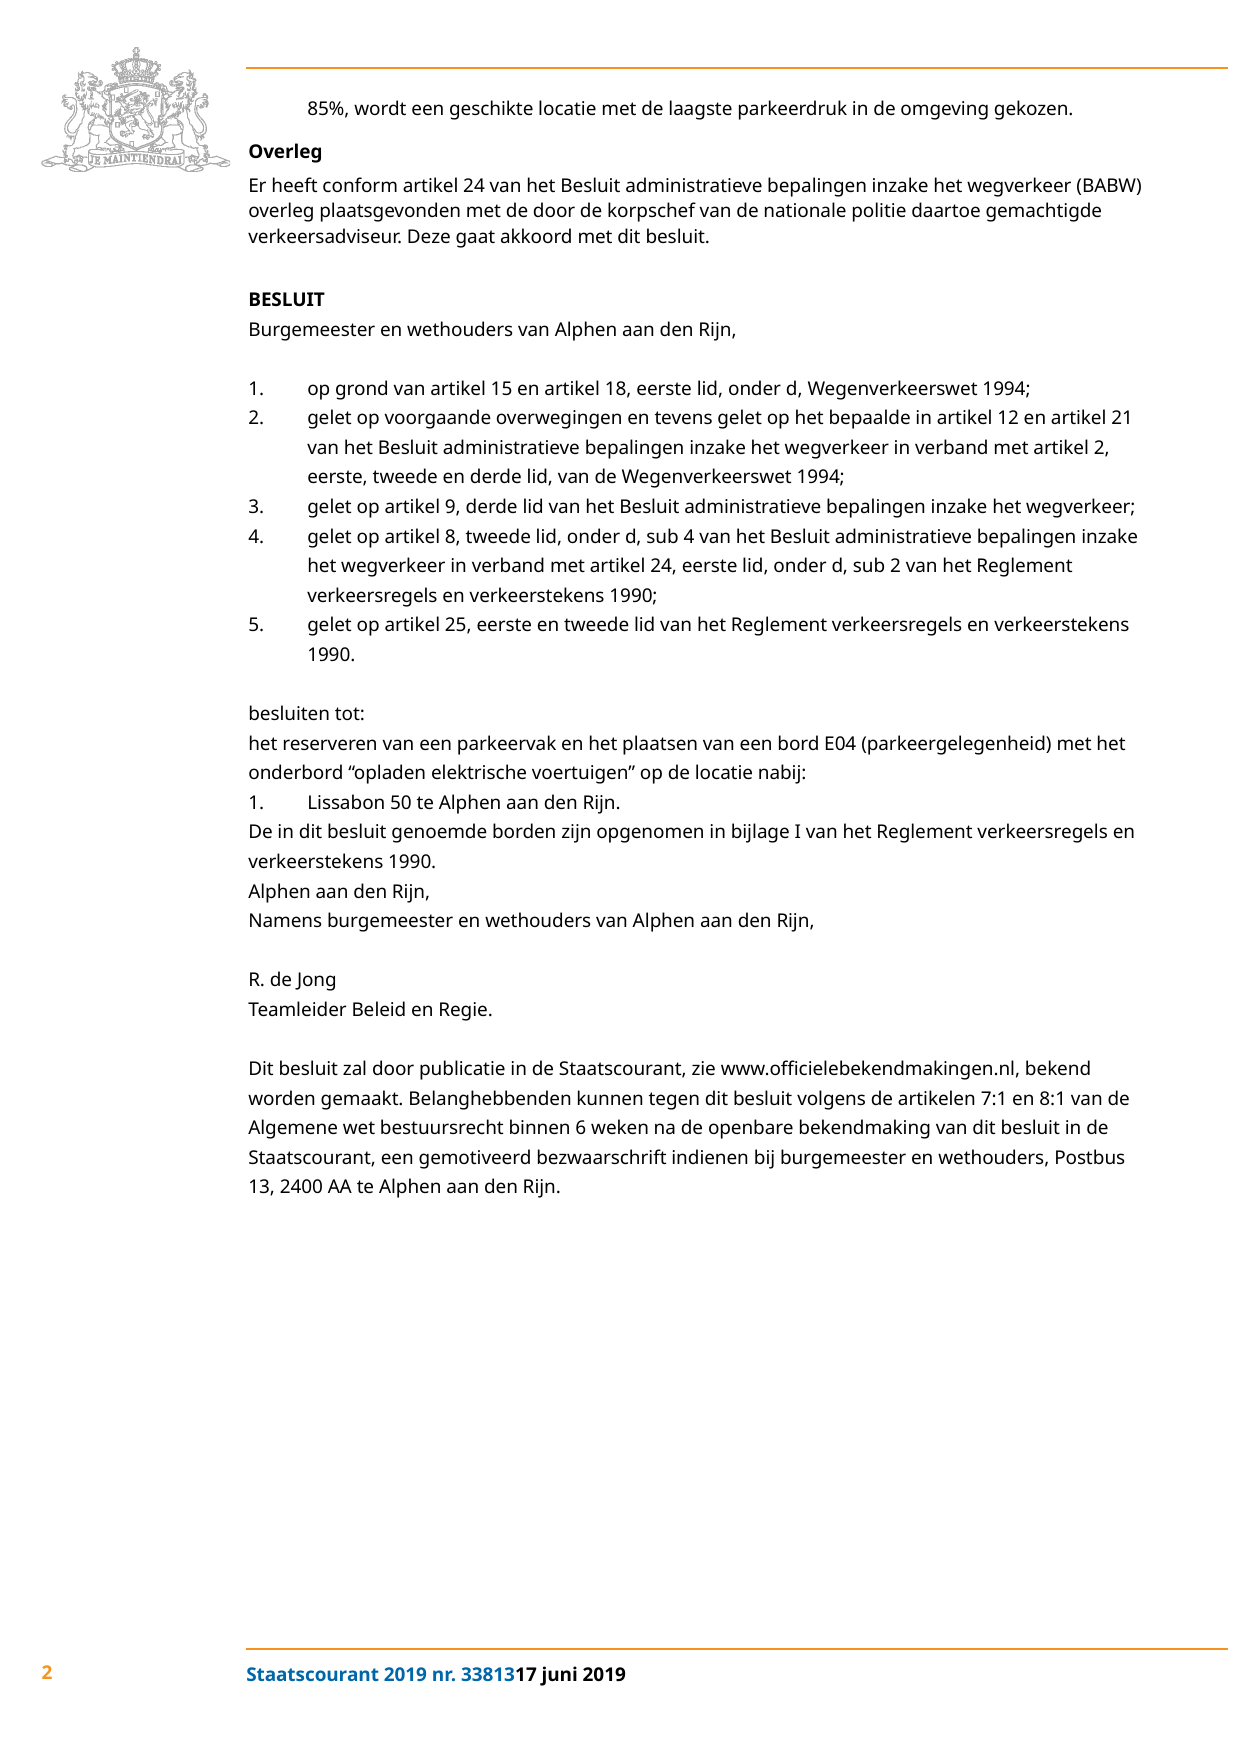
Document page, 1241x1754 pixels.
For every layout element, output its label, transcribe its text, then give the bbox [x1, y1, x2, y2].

list 85%, wordt een geschikte locatie met de laagste parkeerdruk in de omgeving gekozen. [248, 95, 1152, 121]
text De in dit besluit genoemde borden zijn opgenomen in bijlage I van het Reglement verkeersregels en verkeerstekens 1990. [248, 819, 1152, 874]
text besluiten tot: [248, 700, 1152, 726]
picture [41, 47, 231, 172]
list gelet op artikel 25, eerste en tweede lid van het Reglement verkeersregels en verkeerstekens 1990. [248, 612, 1152, 667]
text Teamleider Beleid en Regie. [248, 996, 1152, 1022]
text Er heeft conform artikel 24 van het Besluit administratieve bepalingen inzake het wegverkeer (BABW) overleg plaatsgevonden met de door de korpschef van de nationale politie daartoe gemachtigde verkeersadviseur. Deze gaat akkoord met dit besluit. [248, 172, 1152, 249]
text Overleg [248, 138, 1152, 164]
text Namens burgemeester en wethouders van Alphen aan den Rijn, [248, 907, 1152, 933]
list Lissabon 50 te Alphen aan den Rijn. [248, 789, 1152, 815]
list gelet op artikel 9, derde lid van het Besluit administratieve bepalingen inzake het wegverkeer; [248, 493, 1152, 519]
list gelet op artikel 8, tweede lid, onder d, sub 4 van het Besluit administratieve bepalingen inzake het wegverkeer in verband met artikel 24, eerste lid, onder d, sub 2 van het Reglement verkeersregels en verkeerstekens 1990; [248, 523, 1152, 608]
text het reserveren van een parkeervak en het plaatsen van een bord E04 (parkeergelegenheid) met het onderbord “opladen elektrische voertuigen” op de locatie nabij: [248, 730, 1152, 785]
text Burgemeester en wethouders van Alphen aan den Rijn, [248, 316, 1152, 341]
text BESLUIT [248, 286, 1152, 312]
list gelet op voorgaande overwegingen en tevens gelet op het bepaalde in artikel 12 en artikel 21 van het Besluit administratieve bepalingen inzake het wegverkeer in verband met artikel 2, eerste, tweede en derde lid, van de Wegenverkeerswet 1994; [248, 404, 1152, 489]
list op grond van artikel 15 en artikel 18, eerste lid, onder d, Wegenverkeerswet 1994; [248, 375, 1152, 401]
text Alphen aan den Rijn, [248, 878, 1152, 903]
text Dit besluit zal door publicatie in de Staatscourant, zie www.officielebekendmakingen.nl, bekend worden gemaakt. Belanghebbenden kunnen tegen dit besluit volgens de artikelen 7:1 en 8:1 van de Algemene wet bestuursrecht binnen 6 weken na de openbare bekendmaking van dit besluit in de Staatscourant, een gemotiveerd bezwaarschrift indienen bij burgemeester en wethouders, Postbus 13, 2400 AA te Alphen aan den Rijn. [248, 1055, 1152, 1199]
text R. de Jong [248, 967, 1152, 992]
